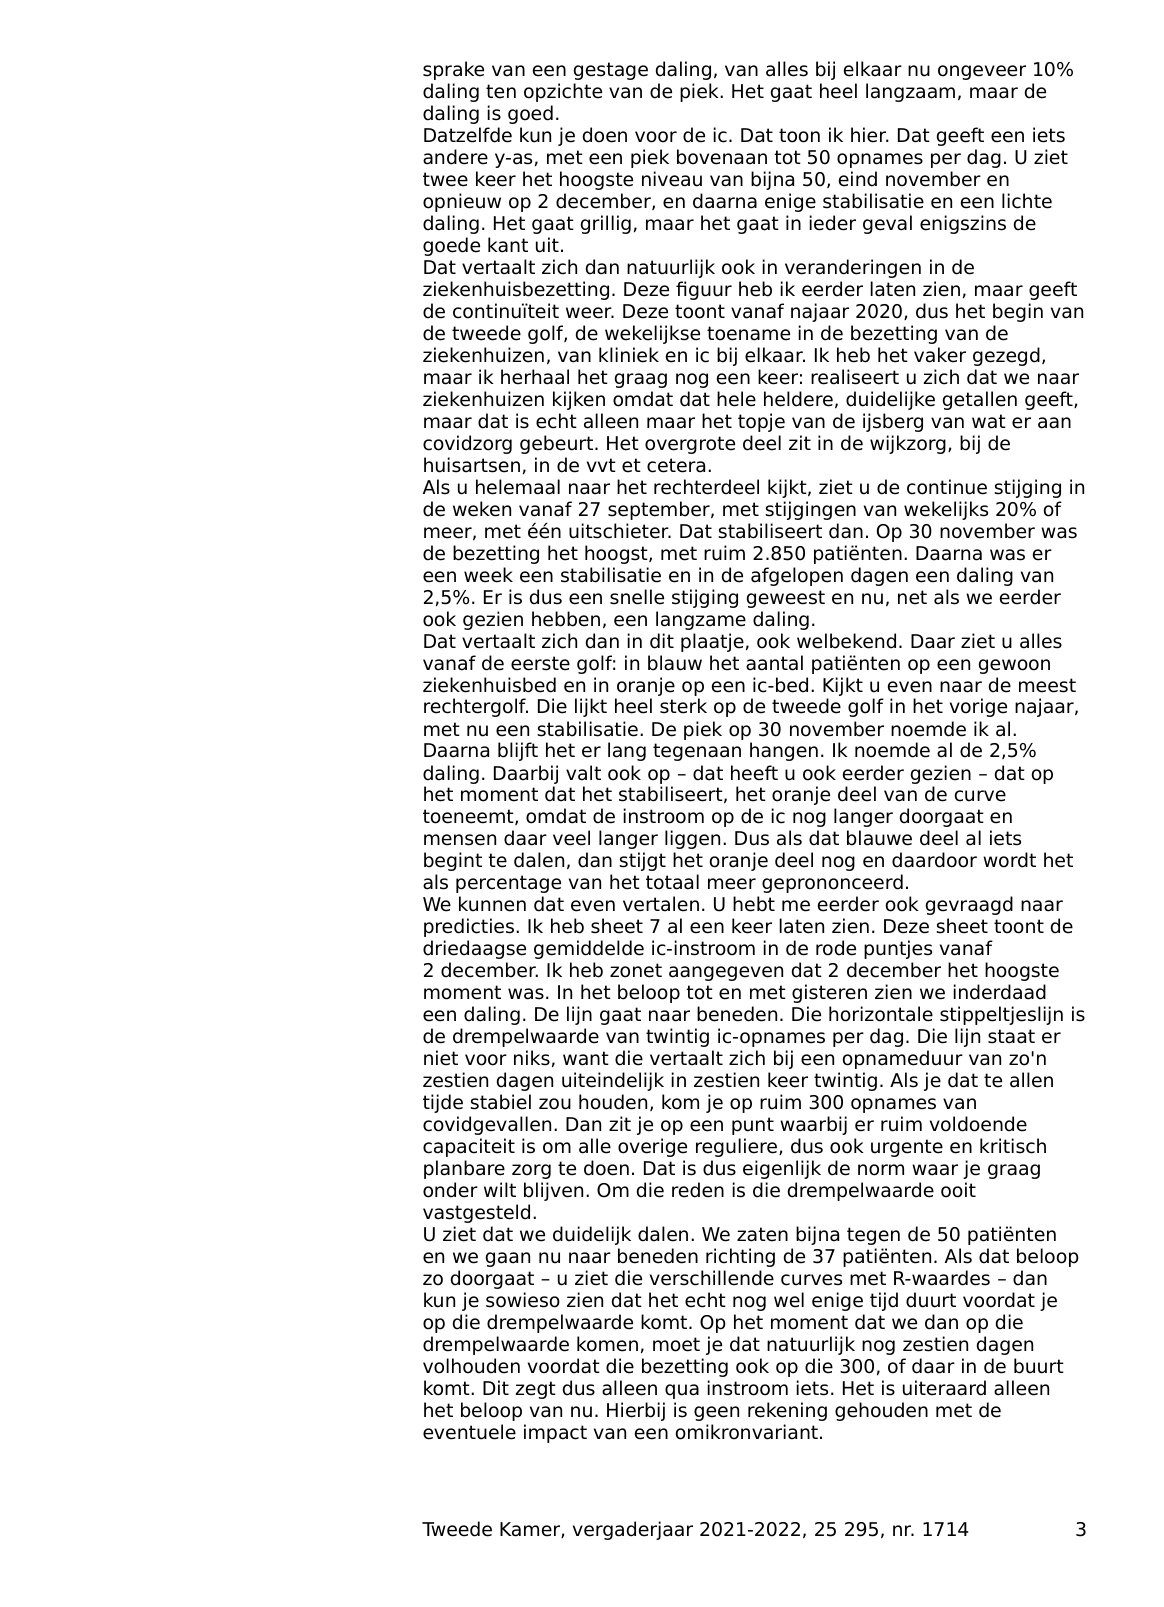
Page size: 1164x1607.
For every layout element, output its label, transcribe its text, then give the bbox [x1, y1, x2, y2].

text Dat vertaalt zich dan natuurlijk ook in veranderingen in de ziekenhuisbezetting. Deze figuur heb ik eerder laten zien, maar geeft de continuïteit weer. Deze toont vanaf najaar 2020, dus het begin van de tweede golf, de wekelijkse toename in de bezetting van de ziekenhuizen, van kliniek en ic bij elkaar. Ik heb het vaker gezegd, maar ik herhaal het graag nog een keer: realiseert u zich dat we naar ziekenhuizen kijken omdat dat hele heldere, duidelijke getallen geeft, maar dat is echt alleen maar het topje van de ijsberg van wat er aan covidzorg gebeurt. Het overgrote deel zit in de wijkzorg, bij de huisartsen, in de vvt et cetera. [422, 257, 1087, 477]
text Datzelfde kun je doen voor de ic. Dat toon ik hier. Dat geeft een iets andere y-as, met een piek bovenaan tot 50 opnames per dag. U ziet twee keer het hoogste niveau van bijna 50, eind november en opnieuw op 2 december, en daarna enige stabilisatie en een lichte daling. Het gaat grillig, maar het gaat in ieder geval enigszins de goede kant uit. [422, 125, 1087, 257]
text Als u helemaal naar het rechterdeel kijkt, ziet u de continue stijging in de weken vanaf 27 september, met stijgingen van wekelijks 20% of meer, met één uitschieter. Dat stabiliseert dan. Op 30 november was de bezetting het hoogst, met ruim 2.850 patiënten. Daarna was er een week een stabilisatie en in de afgelopen dagen een daling van 2,5%. Er is dus een snelle stijging geweest en nu, net als we eerder ook gezien hebben, een langzame daling. [422, 477, 1087, 631]
text U ziet dat we duidelijk dalen. We zaten bijna tegen de 50 patiënten en we gaan nu naar beneden richting de 37 patiënten. Als dat beloop zo doorgaat – u ziet die verschillende curves met R-waardes – dan kun je sowieso zien dat het echt nog wel enige tijd duurt voordat je op die drempelwaarde komt. Op het moment dat we dan op die drempelwaarde komen, moet je dat natuurlijk nog zestien dagen volhouden voordat die bezetting ook op die 300, of daar in de buurt komt. Dit zegt dus alleen qua instroom iets. Het is uiteraard alleen het beloop van nu. Hierbij is geen rekening gehouden met de eventuele impact van een omikronvariant. [422, 1224, 1087, 1444]
text sprake van een gestage daling, van alles bij elkaar nu ongeveer 10% daling ten opzichte van de piek. Het gaat heel langzaam, maar de daling is goed. [422, 59, 1087, 125]
text Dat vertaalt zich dan in dit plaatje, ook welbekend. Daar ziet u alles vanaf de eerste golf: in blauw het aantal patiënten op een gewoon ziekenhuisbed en in oranje op een ic-bed. Kijkt u even naar de meest rechtergolf. Die lijkt heel sterk op de tweede golf in het vorige najaar, met nu een stabilisatie. De piek op 30 november noemde ik al. Daarna blijft het er lang tegenaan hangen. Ik noemde al de 2,5% daling. Daarbij valt ook op – dat heeft u ook eerder gezien – dat op het moment dat het stabiliseert, het oranje deel van de curve toeneemt, omdat de instroom op de ic nog langer doorgaat en mensen daar veel langer liggen. Dus als dat blauwe deel al iets begint te dalen, dan stijgt het oranje deel nog en daardoor wordt het als percentage van het totaal meer geprononceerd. [422, 631, 1087, 894]
text We kunnen dat even vertalen. U hebt me eerder ook gevraagd naar predicties. Ik heb sheet 7 al een keer laten zien. Deze sheet toont de driedaagse gemiddelde ic-instroom in de rode puntjes vanaf 2 december. Ik heb zonet aangegeven dat 2 december het hoogste moment was. In het beloop tot en met gisteren zien we inderdaad een daling. De lijn gaat naar beneden. Die horizontale stippeltjeslijn is de drempelwaarde van twintig ic-opnames per dag. Die lijn staat er niet voor niks, want die vertaalt zich bij een opnameduur van zo'n zestien dagen uiteindelijk in zestien keer twintig. Als je dat te allen tijde stabiel zou houden, kom je op ruim 300 opnames van covidgevallen. Dan zit je op een punt waarbij er ruim voldoende capaciteit is om alle overige reguliere, dus ook urgente en kritisch planbare zorg te doen. Dat is dus eigenlijk de norm waar je graag onder wilt blijven. Om die reden is die drempelwaarde ooit vastgesteld. [422, 894, 1087, 1224]
